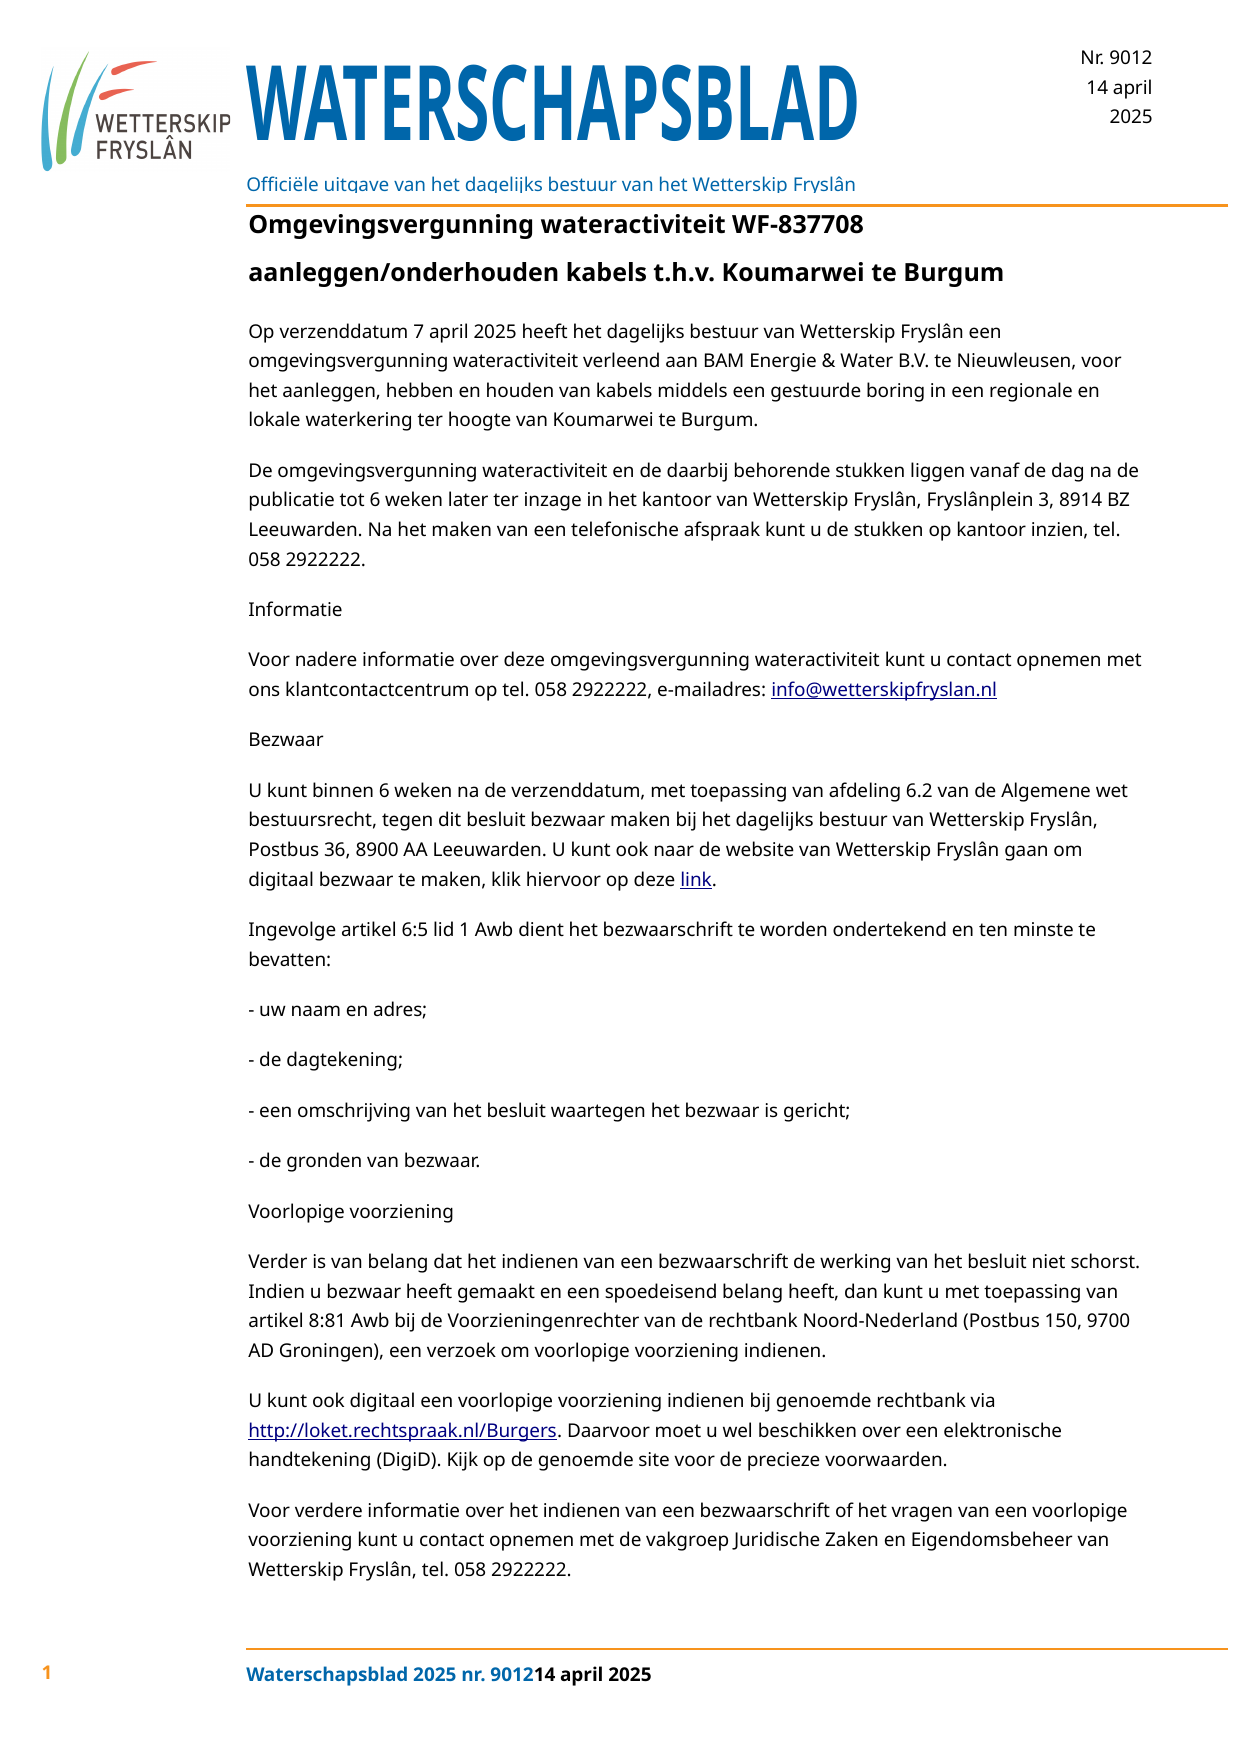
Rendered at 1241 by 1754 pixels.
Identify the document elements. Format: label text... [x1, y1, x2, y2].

text U kunt ook digitaal een voorlopige voorziening indienen bij genoemde rechtbank via http://loket.rechtspraak.nl/Burgers. Daarvoor moet u wel beschikken over een elektronische handtekening (DigiD). Kijk op de genoemde site voor de precieze voorwaarden. [248, 1387, 1152, 1472]
text Voor nadere informatie over deze omgevingsvergunning wateractiviteit kunt u contact opnemen met ons klantcontactcentrum op tel. 058 2922222, e-mailadres: info@wetterskipfryslan.nl [248, 647, 1152, 702]
text - een omschrijving van het besluit waartegen het bezwaar is gericht; [248, 1097, 1152, 1123]
text Bezwaar [248, 727, 1152, 752]
text Op verzenddatum 7 april 2025 heeft het dagelijks bestuur van Wetterskip Fryslân een omgevingsvergunning wateractiviteit verleend aan BAM Energie & Water B.V. te Nieuwleusen, voor het aanleggen, hebben en houden van kabels middels een gestuurde boring in een regionale en lokale waterkering ter hoogte van Koumarwei te Burgum. [248, 318, 1152, 432]
text Verder is van belang dat het indienen van een bezwaarschrift de werking van het besluit niet schorst. Indien u bezwaar heeft gemaakt en een spoedeisend belang heeft, dan kunt u met toepassing van artikel 8:81 Awb bij de Voorzieningenrechter van de rechtbank Noord-Nederland (Postbus 150, 9700 AD Groningen), een verzoek om voorlopige voorziening indienen. [248, 1248, 1152, 1363]
text - de dagtekening; [248, 1047, 1152, 1072]
text Voorlopige voorziening [248, 1198, 1152, 1224]
text De omgevingsvergunning wateractiviteit en de daarbij behorende stukken liggen vanaf de dag na de publicatie tot 6 weken later ter inzage in het kantoor van Wetterskip Fryslân, Fryslânplein 3, 8914 BZ Leeuwarden. Na het maken van een telefonische afspraak kunt u de stukken op kantoor inzien, tel. 058 2922222. [248, 457, 1152, 572]
text U kunt binnen 6 weken na de verzenddatum, met toepassing van afdeling 6.2 van de Algemene wet bestuursrecht, tegen dit besluit bezwaar maken bij het dagelijks bestuur van Wetterskip Fryslân, Postbus 36, 8900 AA Leeuwarden. U kunt ook naar de website van Wetterskip Fryslân gaan om digitaal bezwaar te maken, klik hiervoor op deze link. [248, 777, 1152, 892]
text Voor verdere informatie over het indienen van een bezwaarschrift of het vragen van een voorlopige voorziening kunt u contact opnemen met de vakgroep Juridische Zaken en Eigendomsbeheer van Wetterskip Fryslân, tel. 058 2922222. [248, 1497, 1152, 1582]
text Omgevingsvergunning wateractiviteit WF-837708 aanleggen/onderhouden kabels t.h.v. Koumarwei te Burgum [248, 207, 1152, 288]
text - de gronden van bezwaar. [248, 1147, 1152, 1173]
text Informatie [248, 596, 1152, 622]
text Ingevolge artikel 6:5 lid 1 Awb dient het bezwaarschrift te worden ondertekend en ten minste te bevatten: [248, 916, 1152, 972]
text - uw naam en adres; [248, 996, 1152, 1022]
picture [41, 47, 231, 172]
